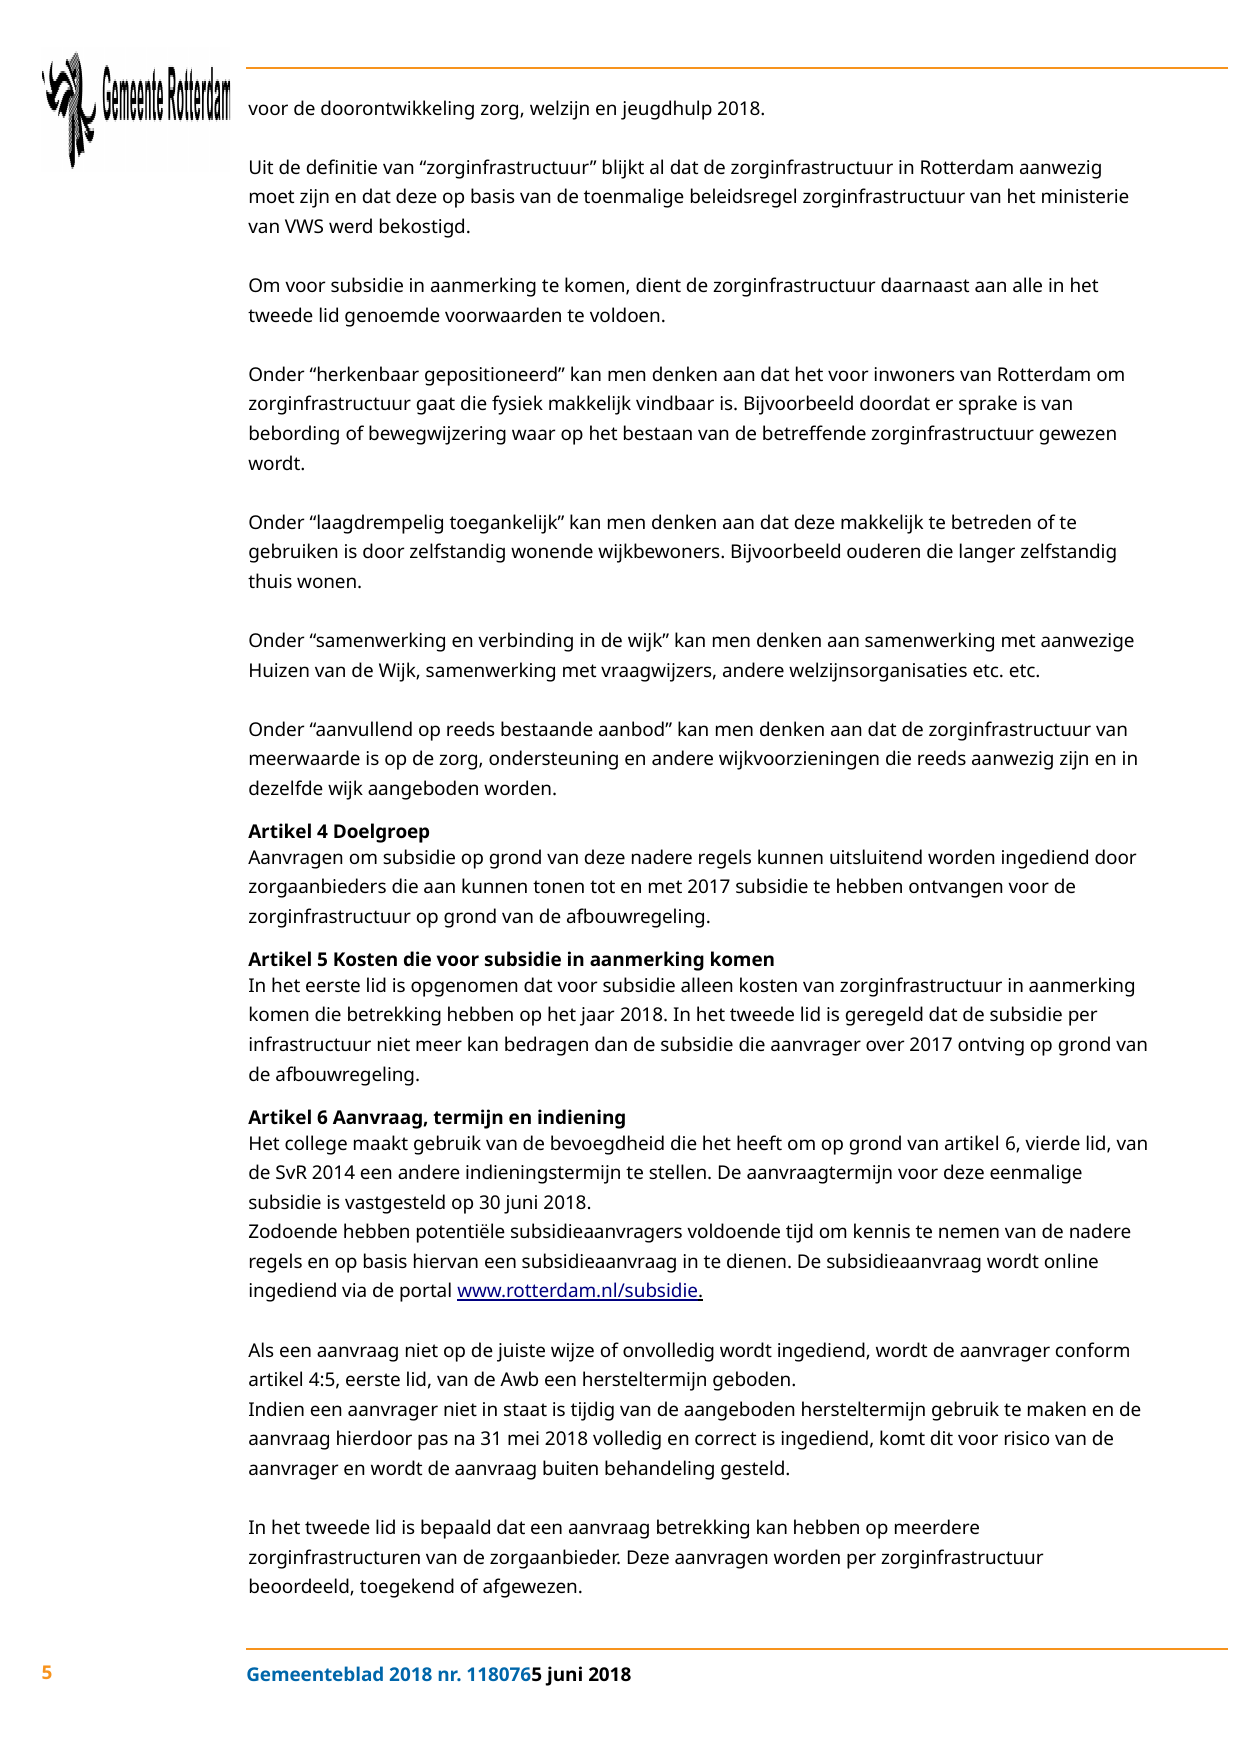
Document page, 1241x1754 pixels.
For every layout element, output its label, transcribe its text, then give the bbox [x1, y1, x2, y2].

text In het eerste lid is opgenomen dat voor subsidie alleen kosten van zorginfrastructuur in aanmerking komen die betrekking hebben op het jaar 2018. In het tweede lid is geregeld dat de subsidie per infrastructuur niet meer kan bedragen dan de subsidie die aanvrager over 2017 ontving op grond van de afbouwregeling. [248, 972, 1152, 1087]
text Uit de definitie van “zorginfrastructuur” blijkt al dat de zorginfrastructuur in Rotterdam aanwezig moet zijn en dat deze op basis van de toenmalige beleidsregel zorginfrastructuur van het ministerie van VWS werd bekostigd. [248, 154, 1152, 239]
text Aanvragen om subsidie op grond van deze nadere regels kunnen uitsluitend worden ingediend door zorgaanbieders die aan kunnen tonen tot en met 2017 subsidie te hebben ontvangen voor de zorginfrastructuur op grond van de afbouwregeling. [248, 844, 1152, 929]
text Het college maakt gebruik van de bevoegdheid die het heeft om op grond van artikel 6, vierde lid, van de SvR 2014 een andere indieningstermijn te stellen. De aanvraagtermijn voor deze eenmalige subsidie is vastgesteld op 30 juni 2018. [248, 1130, 1152, 1214]
text Onder “samenwerking en verbinding in de wijk” kan men denken aan samenwerking met aanwezige Huizen van de Wijk, samenwerking met vraagwijzers, andere welzijnsorganisaties etc. etc. [248, 627, 1152, 683]
text Indien een aanvrager niet in staat is tijdig van de aangeboden hersteltermijn gebruik te maken en de aanvraag hierdoor pas na 31 mei 2018 volledig en correct is ingediend, komt dit voor risico van de aanvrager en wordt de aanvraag buiten behandeling gesteld. [248, 1396, 1152, 1481]
text Zodoende hebben potentiële subsidieaanvragers voldoende tijd om kennis te nemen van de nadere regels en op basis hiervan een subsidieaanvraag in te dienen. De subsidieaanvraag wordt online ingediend via de portal www.rotterdam.nl/subsidie. [248, 1218, 1152, 1303]
text Artikel 6 Aanvraag, termijn en indiening [248, 1104, 1152, 1130]
text In het tweede lid is bepaald dat een aanvraag betrekking kan hebben op meerdere zorginfrastructuren van de zorgaanbieder. Deze aanvragen worden per zorginfrastructuur beoordeeld, toegekend of afgewezen. [248, 1514, 1152, 1599]
text Onder “laagdrempelig toegankelijk” kan men denken aan dat deze makkelijk te betreden of te gebruiken is door zelfstandig wonende wijkbewoners. Bijvoorbeeld ouderen die langer zelfstandig thuis wonen. [248, 509, 1152, 594]
text Om voor subsidie in aanmerking te komen, dient de zorginfrastructuur daarnaast aan alle in het tweede lid genoemde voorwaarden te voldoen. [248, 272, 1152, 328]
text Artikel 4 Doelgroep [248, 818, 1152, 844]
text Onder “aanvullend op reeds bestaande aanbod” kan men denken aan dat de zorginfrastructuur van meerwaarde is op de zorg, ondersteuning en andere wijkvoorzieningen die reeds aanwezig zijn en in dezelfde wijk aangeboden worden. [248, 716, 1152, 801]
text Als een aanvraag niet op de juiste wijze of onvolledig wordt ingediend, wordt de aanvrager conform artikel 4:5, eerste lid, van de Awb een hersteltermijn geboden. [248, 1337, 1152, 1392]
text Onder “herkenbaar gepositioneerd” kan men denken aan dat het voor inwoners van Rotterdam om zorginfrastructuur gaat die fysiek makkelijk vindbaar is. Bijvoorbeeld doordat er sprake is van bebording of bewegwijzering waar op het bestaan van de betreffende zorginfrastructuur gewezen wordt. [248, 361, 1152, 476]
picture [41, 47, 231, 172]
text voor de doorontwikkeling zorg, welzijn en jeugdhulp 2018. [248, 95, 1152, 121]
text Artikel 5 Kosten die voor subsidie in aanmerking komen [248, 946, 1152, 972]
